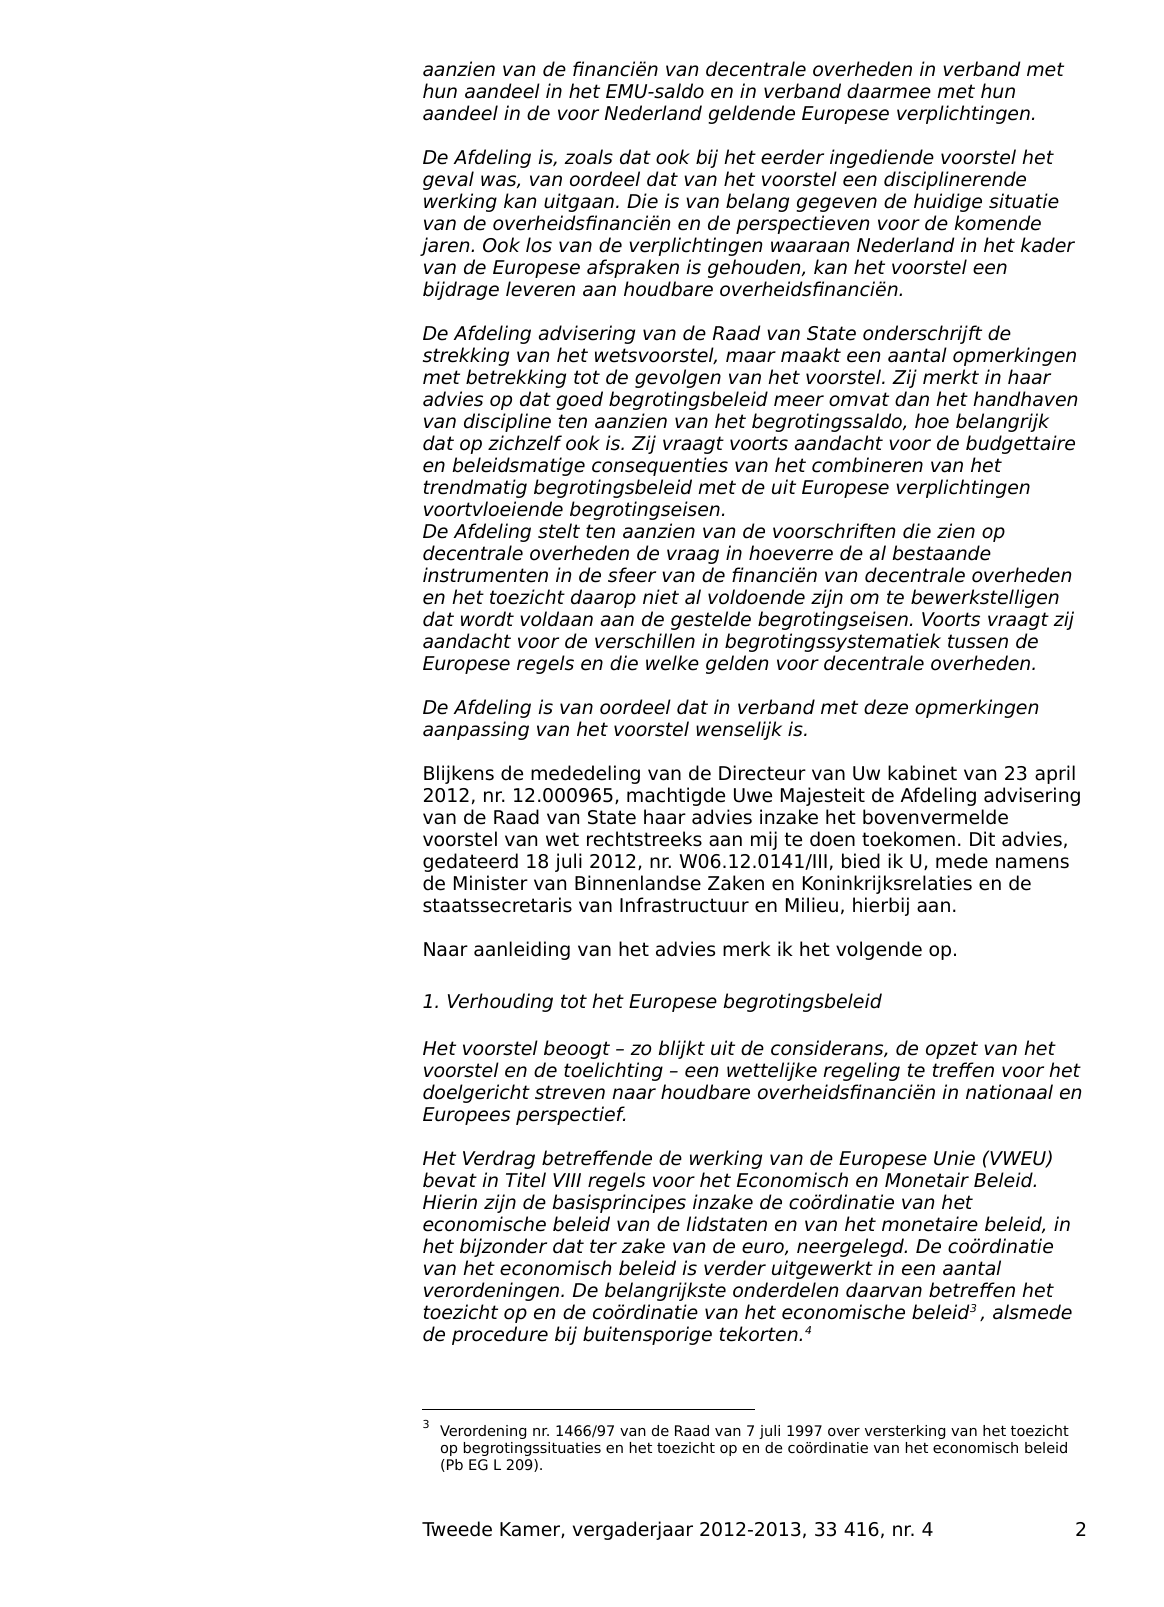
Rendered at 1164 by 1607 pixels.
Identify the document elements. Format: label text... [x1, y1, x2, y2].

text Naar aanleiding van het advies merk ik het volgende op. [422, 939, 1087, 961]
text Verordening nr. 1466/97 van de Raad van 7 juli 1997 over versterking van het toezicht op begrotingssituaties en het toezicht op en de coördinatie van het economisch beleid (Pb EG L 209). [422, 1418, 1087, 1474]
subtitle 1. Verhouding tot het Europese begrotingsbeleid [422, 991, 1087, 1013]
text aanzien van de financiën van decentrale overheden in verband met hun aandeel in het EMU-saldo en in verband daarmee met hun aandeel in de voor Nederland geldende Europese verplichtingen. [422, 59, 1087, 125]
text De Afdeling stelt ten aanzien van de voorschriften die zien op decentrale overheden de vraag in hoeverre de al bestaande instrumenten in de sfeer van de financiën van decentrale overheden en het toezicht daarop niet al voldoende zijn om te bewerkstelligen dat wordt voldaan aan de gestelde begrotingseisen. Voorts vraagt zij aandacht voor de verschillen in begrotingssystematiek tussen de Europese regels en die welke gelden voor decentrale overheden. [422, 521, 1087, 675]
text De Afdeling is, zoals dat ook bij het eerder ingediende voorstel het geval was, van oordeel dat van het voorstel een disciplinerende werking kan uitgaan. Die is van belang gegeven de huidige situatie van de overheidsfinanciën en de perspectieven voor de komende jaren. Ook los van de verplichtingen waaraan Nederland in het kader van de Europese afspraken is gehouden, kan het voorstel een bijdrage leveren aan houdbare overheidsfinanciën. [422, 147, 1087, 301]
text Blijkens de mededeling van de Directeur van Uw kabinet van 23 april 2012, nr. 12.000965, machtigde Uwe Majesteit de Afdeling advisering van de Raad van State haar advies inzake het bovenvermelde voorstel van wet rechtstreeks aan mij te doen toekomen. Dit advies, gedateerd 18 juli 2012, nr. W06.12.0141/III, bied ik U, mede namens de Minister van Binnenlandse Zaken en Koninkrijksrelaties en de staatssecretaris van Infrastructuur en Milieu, hierbij aan. [422, 763, 1087, 917]
text Het voorstel beoogt – zo blijkt uit de considerans, de opzet van het voorstel en de toelichting – een wettelijke regeling te treffen voor het doelgericht streven naar houdbare overheidsfinanciën in nationaal en Europees perspectief. [422, 1038, 1087, 1126]
text De Afdeling is van oordeel dat in verband met deze opmerkingen aanpassing van het voorstel wenselijk is. [422, 697, 1087, 741]
text Het Verdrag betreffende de werking van de Europese Unie (VWEU) bevat in Titel VIII regels voor het Economisch en Monetair Beleid. Hierin zijn de basisprincipes inzake de coördinatie van het economische beleid van de lidstaten en van het monetaire beleid, in het bijzonder dat ter zake van de euro, neergelegd. De coördinatie van het economisch beleid is verder uitgewerkt in een aantal verordeningen. De belangrijkste onderdelen daarvan betreffen het toezicht op en de coördinatie van het economische beleid, alsmede de procedure bij buitensporige tekorten. [422, 1148, 1087, 1346]
text De Afdeling advisering van de Raad van State onderschrijft de strekking van het wetsvoorstel, maar maakt een aantal opmerkingen met betrekking tot de gevolgen van het voorstel. Zij merkt in haar advies op dat goed begrotingsbeleid meer omvat dan het handhaven van discipline ten aanzien van het begrotingssaldo, hoe belangrijk dat op zichzelf ook is. Zij vraagt voorts aandacht voor de budgettaire en beleidsmatige consequenties van het combineren van het trendmatig begrotingsbeleid met de uit Europese verplichtingen voortvloeiende begrotingseisen. [422, 323, 1087, 521]
